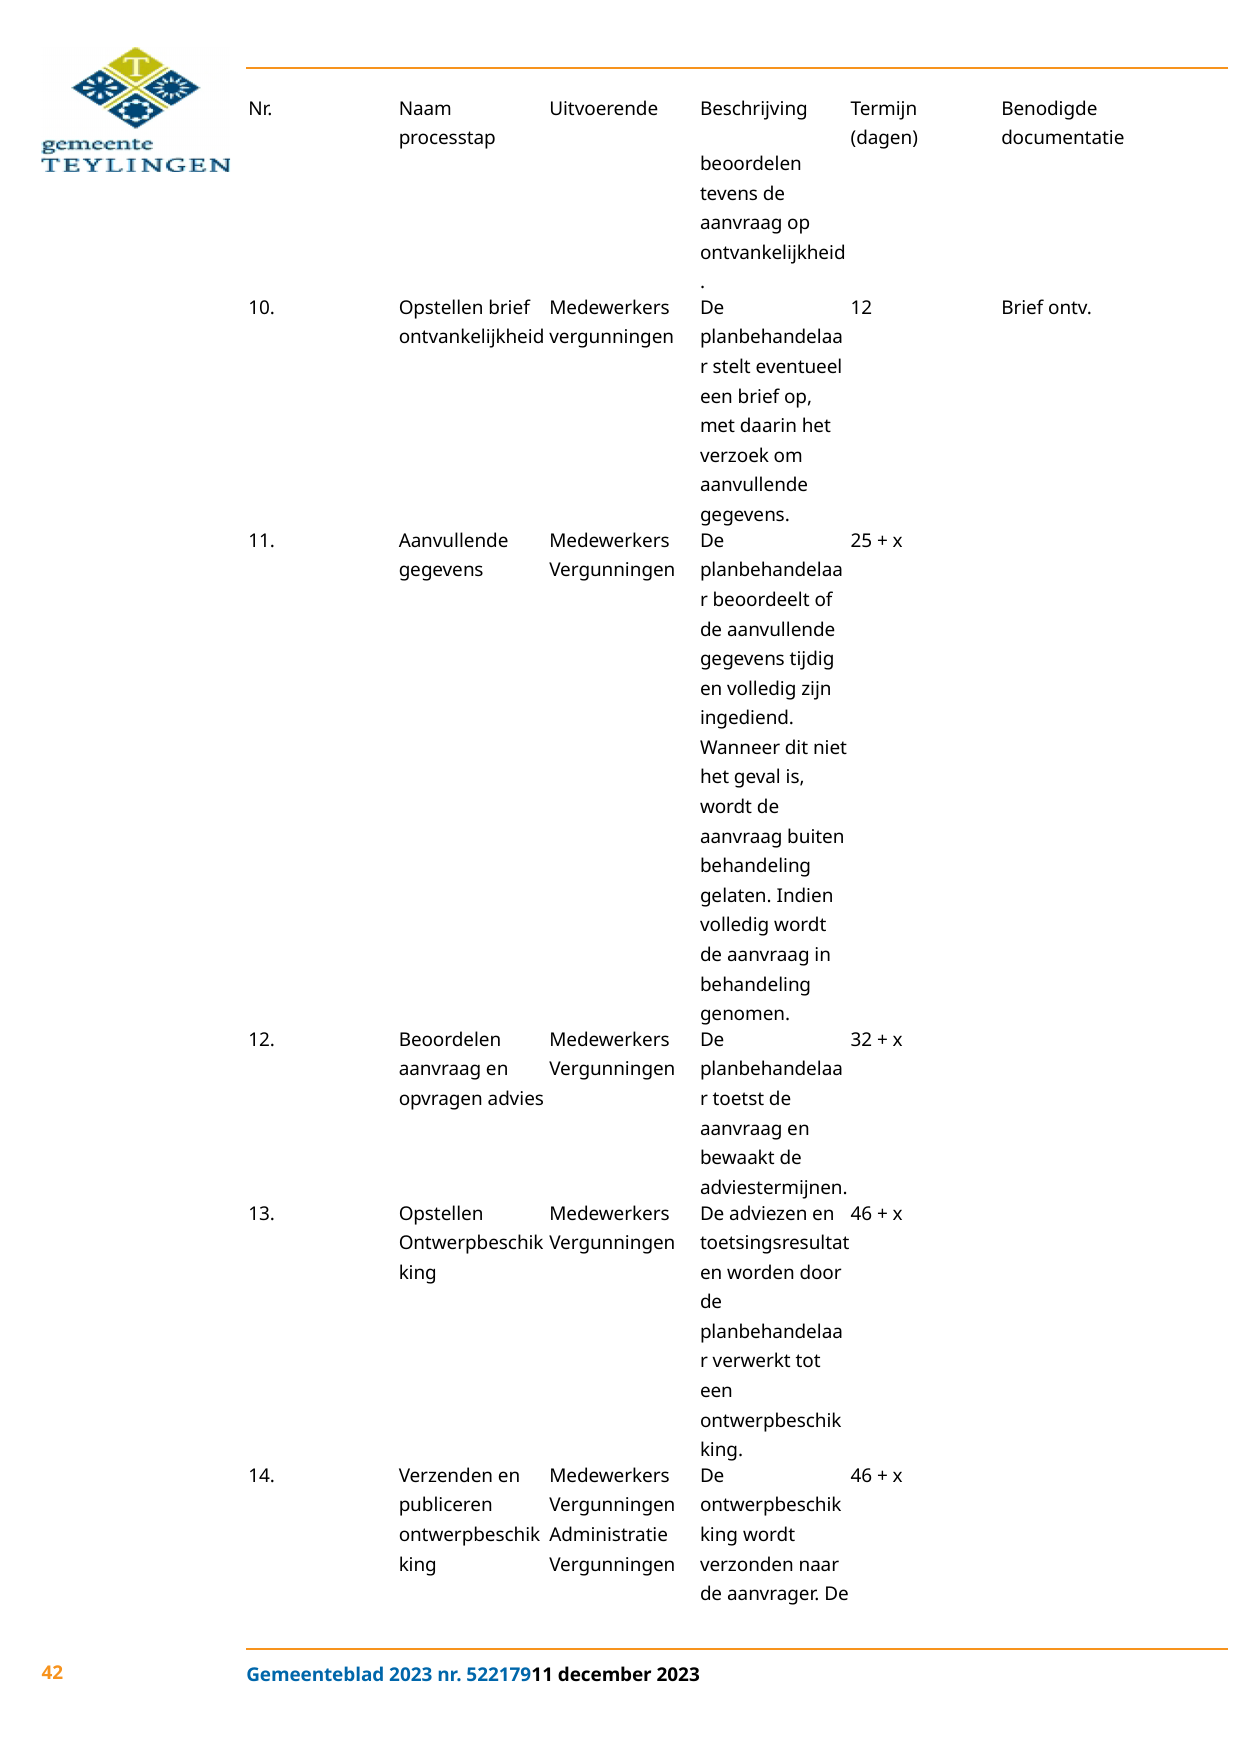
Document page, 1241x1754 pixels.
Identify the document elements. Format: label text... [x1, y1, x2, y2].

table_cell [248, 150, 398, 294]
table_cell 46 + x [850, 1462, 1001, 1606]
table_header Naam processtap [399, 95, 549, 150]
table_cell [399, 150, 549, 294]
table_cell Beoordelen aanvraag en opvragen advies [399, 1026, 549, 1200]
table_cell [1001, 527, 1152, 1026]
table_header Termijn (dagen) [850, 95, 1001, 150]
table_cell 10. [248, 294, 398, 527]
table_cell Medewerkers Vergunningen [549, 1200, 700, 1462]
table_cell [549, 150, 700, 294]
table_cell Verzenden en publiceren ontwerpbeschikking [399, 1462, 549, 1606]
table_cell [1001, 150, 1152, 294]
table_cell De planbehandelaar beoordeelt of de aanvullende gegevens tijdig en volledig zijn ingediend. Wanneer dit niet het geval is, wordt de aanvraag buiten behandeling gelaten. Indien volledig wordt de aanvraag in behandeling genomen. [700, 527, 850, 1026]
table_cell 25 + x [850, 527, 1001, 1026]
table_cell [850, 150, 1001, 294]
table_cell De planbehandelaar stelt eventueel een brief op, met daarin het verzoek om aanvullende gegevens. [700, 294, 850, 527]
table_cell 13. [248, 1200, 398, 1462]
table_cell 46 + x [850, 1200, 1001, 1462]
table_cell [1001, 1200, 1152, 1462]
table_header Uitvoerende [549, 95, 700, 150]
table_cell beoordelen tevens de aanvraag op ontvankelijkheid. [700, 150, 850, 294]
table_header Beschrijving [700, 95, 850, 150]
table_cell Medewerkers Vergunningen [549, 1026, 700, 1200]
table_cell Medewerkers vergunningen [549, 294, 700, 527]
picture [41, 47, 231, 172]
table_cell 11. [248, 527, 398, 1026]
table_cell Medewerkers Vergunningen Administratie Vergunningen [549, 1462, 700, 1606]
table_cell De ontwerpbeschikking wordt verzonden naar de aanvrager. De [700, 1462, 850, 1606]
table_cell [1001, 1026, 1152, 1200]
table_cell 14. [248, 1462, 398, 1606]
table_cell Aanvullende gegevens [399, 527, 549, 1026]
table_header Benodigde documentatie [1001, 95, 1152, 150]
table_cell [1001, 1462, 1152, 1606]
table_cell Brief ontv. [1001, 294, 1152, 527]
table_cell 12. [248, 1026, 398, 1200]
table_cell Opstellen brief ontvankelijkheid [399, 294, 549, 527]
table_cell Medewerkers Vergunningen [549, 527, 700, 1026]
table_header Nr. [248, 95, 398, 150]
table_cell Opstellen Ontwerpbeschikking [399, 1200, 549, 1462]
table_cell 32 + x [850, 1026, 1001, 1200]
table_cell De planbehandelaar toetst de aanvraag en bewaakt de adviestermijnen. [700, 1026, 850, 1200]
table_cell 12 [850, 294, 1001, 527]
table_cell De adviezen en toetsingsresultaten worden door de planbehandelaar verwerkt tot een ontwerpbeschikking. [700, 1200, 850, 1462]
